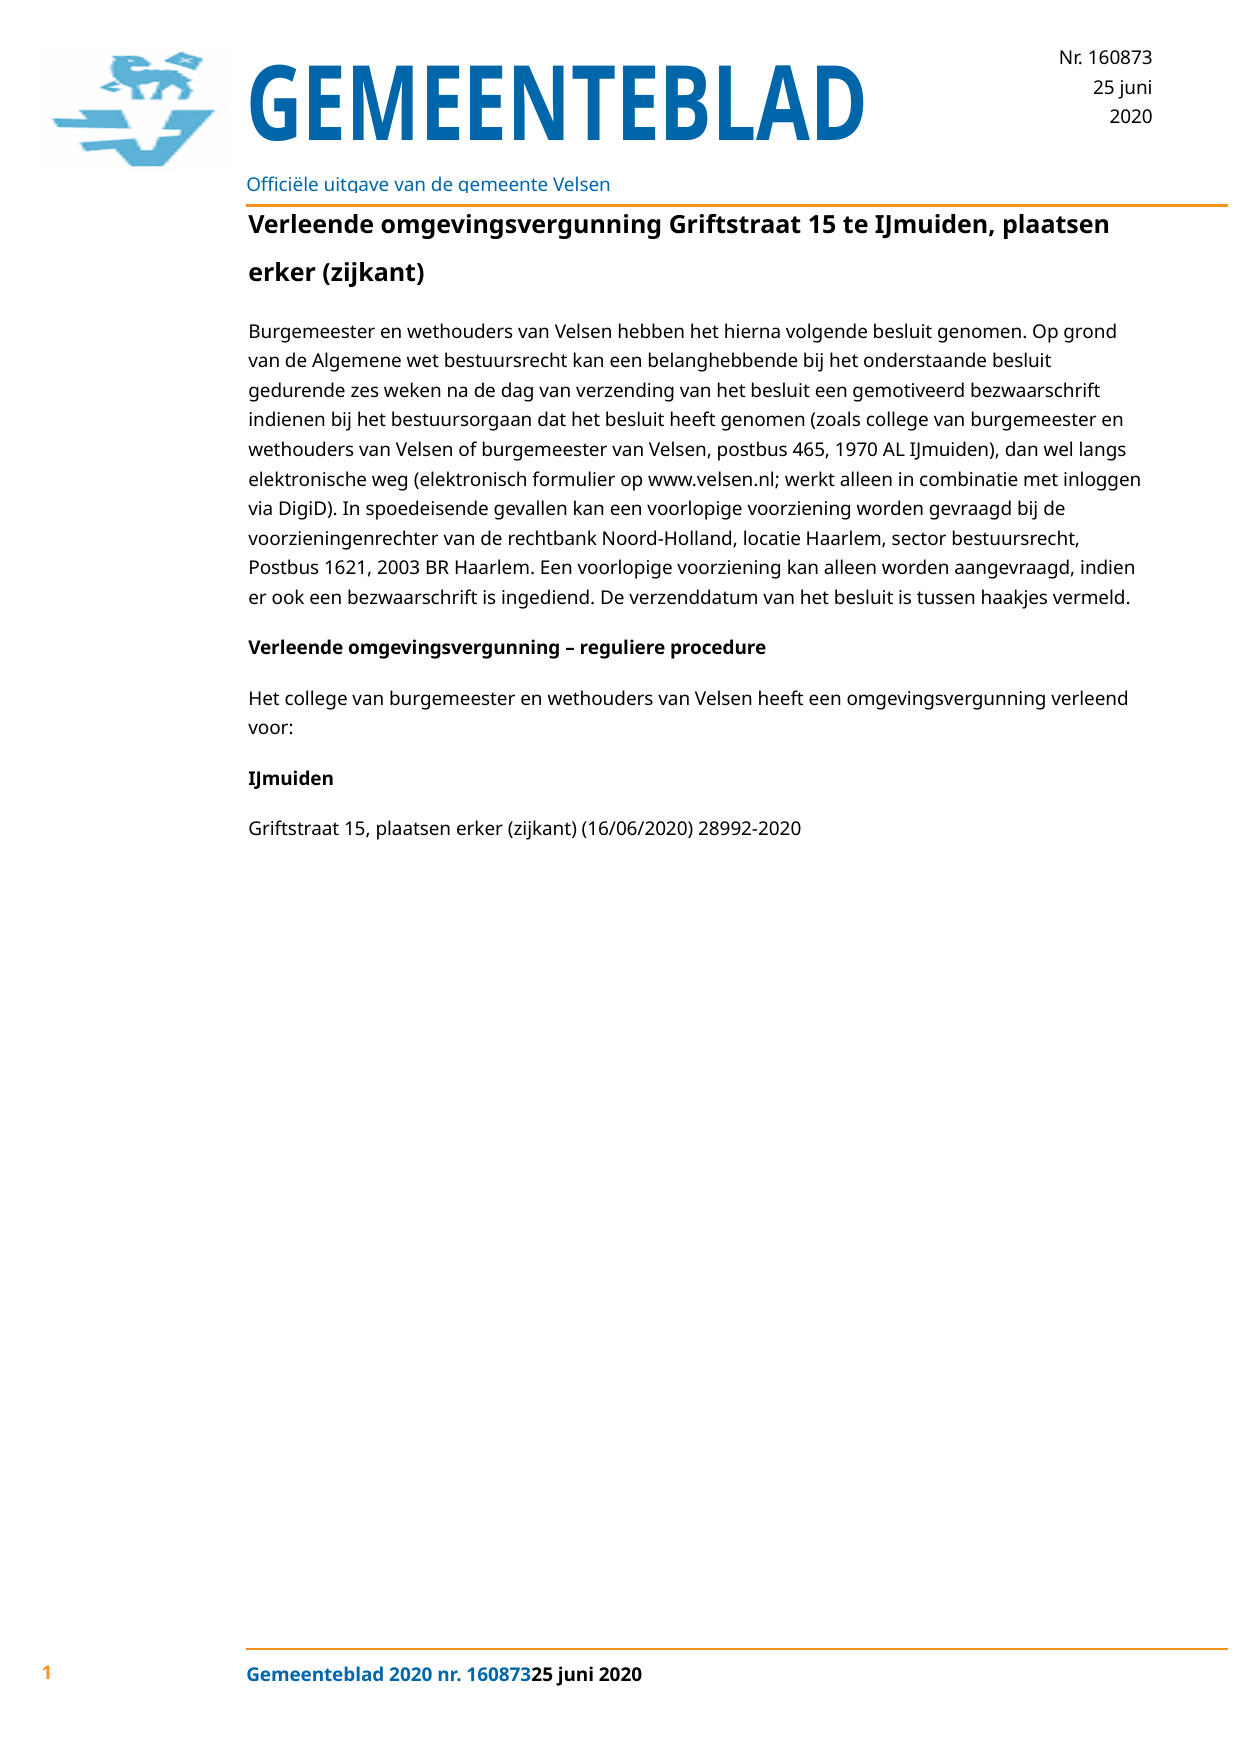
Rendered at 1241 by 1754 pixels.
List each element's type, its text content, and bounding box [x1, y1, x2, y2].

picture [41, 47, 231, 172]
text Verleende omgevingsvergunning Griftstraat 15 te IJmuiden, plaatsen erker (zijkant) [248, 207, 1152, 288]
text Griftstraat 15, plaatsen erker (zijkant) (16/06/2020) 28992-2020 [248, 815, 1152, 841]
text Burgemeester en wethouders van Velsen hebben het hierna volgende besluit genomen. Op grond van de Algemene wet bestuursrecht kan een belanghebbende bij het onderstaande besluit gedurende zes weken na de dag van verzending van het besluit een gemotiveerd bezwaarschrift indienen bij het bestuursorgaan dat het besluit heeft genomen (zoals college van burgemeester en wethouders van Velsen of burgemeester van Velsen, postbus 465, 1970 AL IJmuiden), dan wel langs elektronische weg (elektronisch formulier op www.velsen.nl; werkt alleen in combinatie met inloggen via DigiD). In spoedeisende gevallen kan een voorlopige voorziening worden gevraagd bij de voorzieningenrechter van de rechtbank Noord-Holland, locatie Haarlem, sector bestuursrecht, Postbus 1621, 2003 BR Haarlem. Een voorlopige voorziening kan alleen worden aangevraagd, indien er ook een bezwaarschrift is ingediend. De verzenddatum van het besluit is tussen haakjes vermeld. [248, 318, 1152, 610]
text IJmuiden [248, 765, 1152, 791]
text Het college van burgemeester en wethouders van Velsen heeft een omgevingsvergunning verleend voor: [248, 685, 1152, 740]
text Verleende omgevingsvergunning – reguliere procedure [248, 634, 1152, 660]
